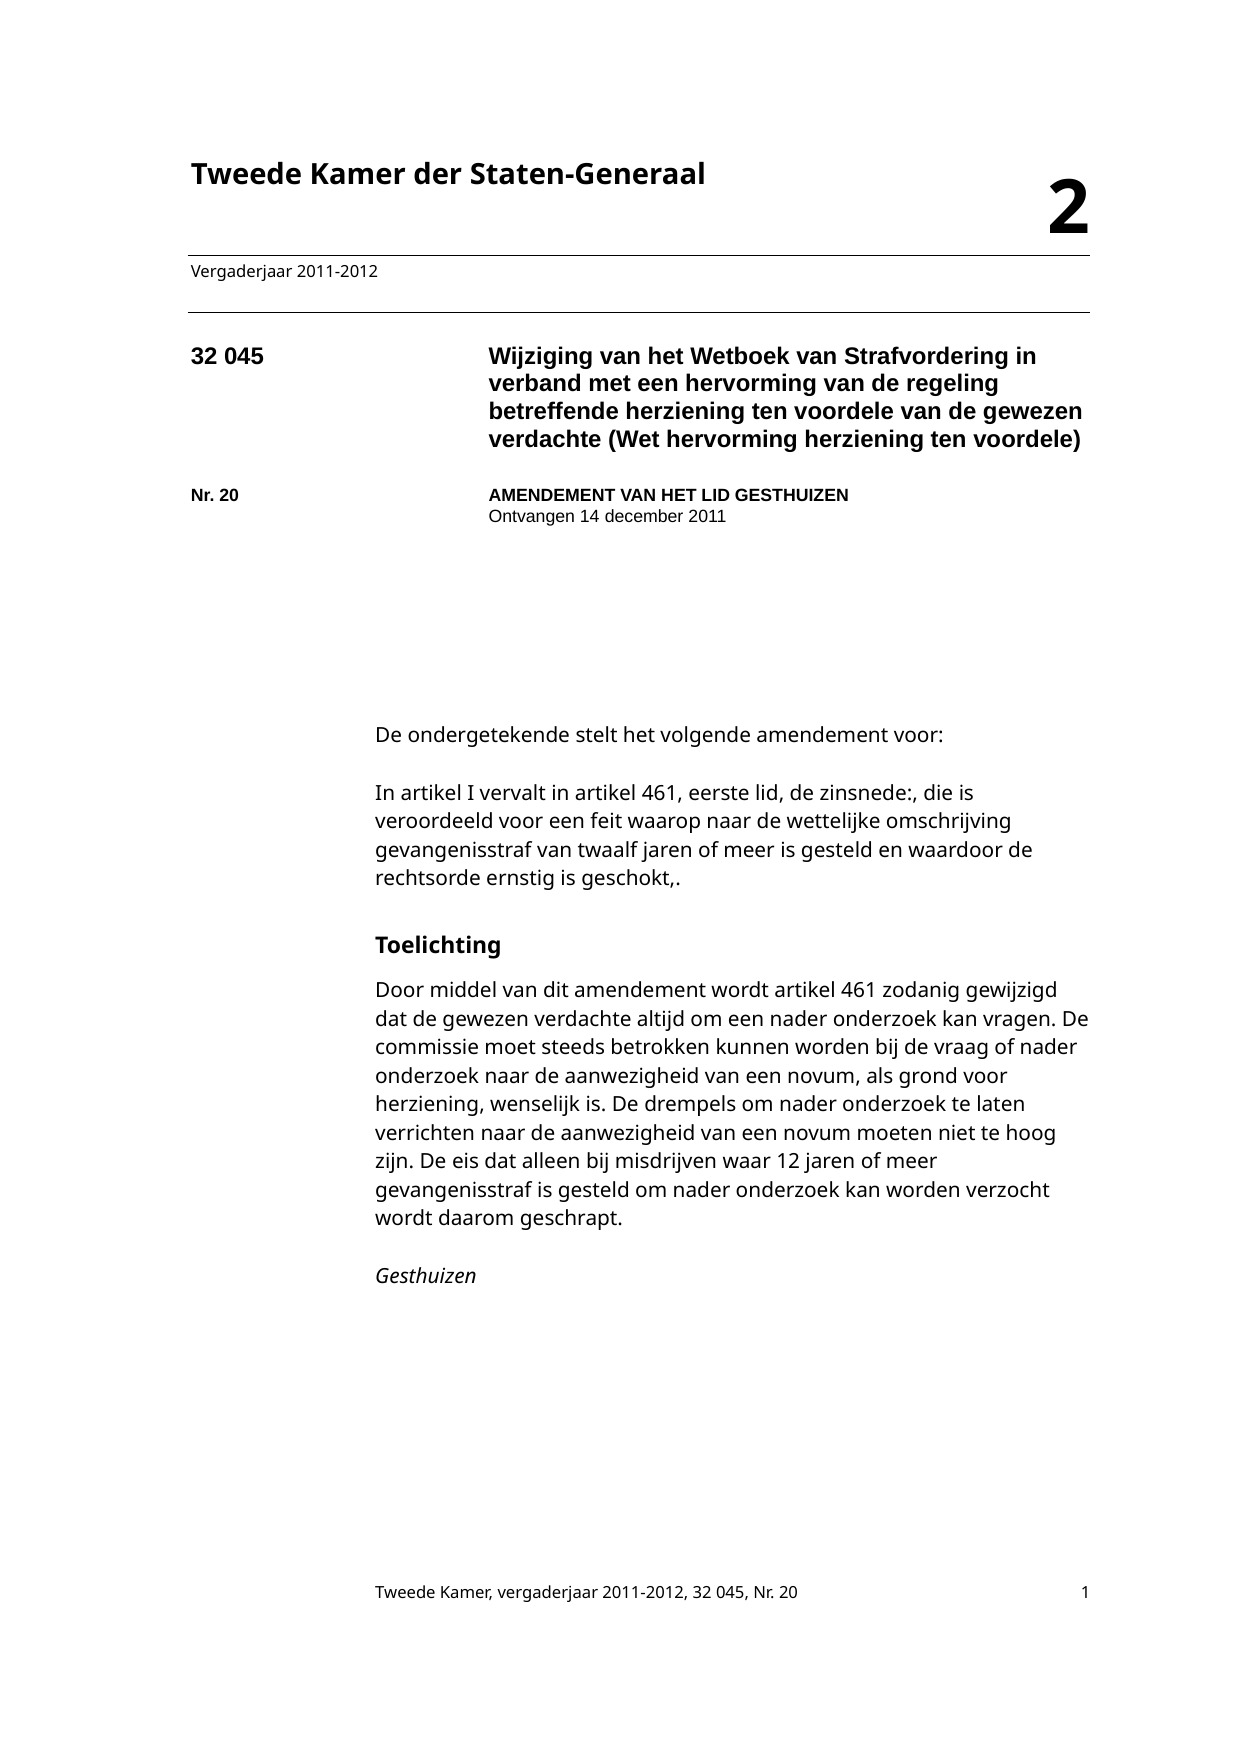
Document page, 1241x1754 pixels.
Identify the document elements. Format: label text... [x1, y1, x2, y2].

table_cell [485, 313, 1090, 339]
table_cell AMENDEMENT VAN HET LID GESTHUIZEN Ontvangen 14 december 2011 [485, 482, 1090, 601]
table_header Tweede Kamer der Staten-Generaal [188, 150, 909, 255]
text De ondergetekende stelt het volgende amendement voor: [375, 720, 1090, 748]
text Gesthuizen [375, 1262, 1090, 1290]
table_cell Nr. 20 [188, 482, 485, 601]
text Door middel van dit amendement wordt artikel 461 zodanig gewijzigd dat de gewezen verdachte altijd om een nader onderzoek kan vragen. De commissie moet steeds betrokken kunnen worden bij de vraag of nader onderzoek naar de aanwezigheid van een novum, als grond voor herziening, wenselijk is. De drempels om nader onderzoek te laten verrichten naar de aanwezigheid van een novum moeten niet te hoog zijn. De eis dat alleen bij misdrijven waar 12 jaren of meer gevangenisstraf is gesteld om nader onderzoek kan worden verzocht wordt daarom geschrapt. [375, 976, 1090, 1232]
subtitle Toelichting [375, 929, 1090, 961]
table_header 2 [910, 150, 1090, 255]
table_cell [188, 313, 485, 339]
text In artikel I vervalt in artikel 461, eerste lid, de zinsnede:, die is veroordeeld voor een feit waarop naar de wettelijke omschrijving gevangenisstraf van twaalf jaren of meer is gesteld en waardoor de rechtsorde ernstig is geschokt,. [375, 778, 1090, 892]
table_cell 32 045 [188, 339, 485, 482]
table_cell Vergaderjaar 2011-2012 [188, 256, 485, 312]
table_cell Wijziging van het Wetboek van Strafvordering in verband met een hervorming van de regeling betreffende herziening ten voordele van de gewezen verdachte (Wet hervorming herziening ten voordele) [485, 339, 1090, 482]
table_cell [485, 256, 1090, 312]
